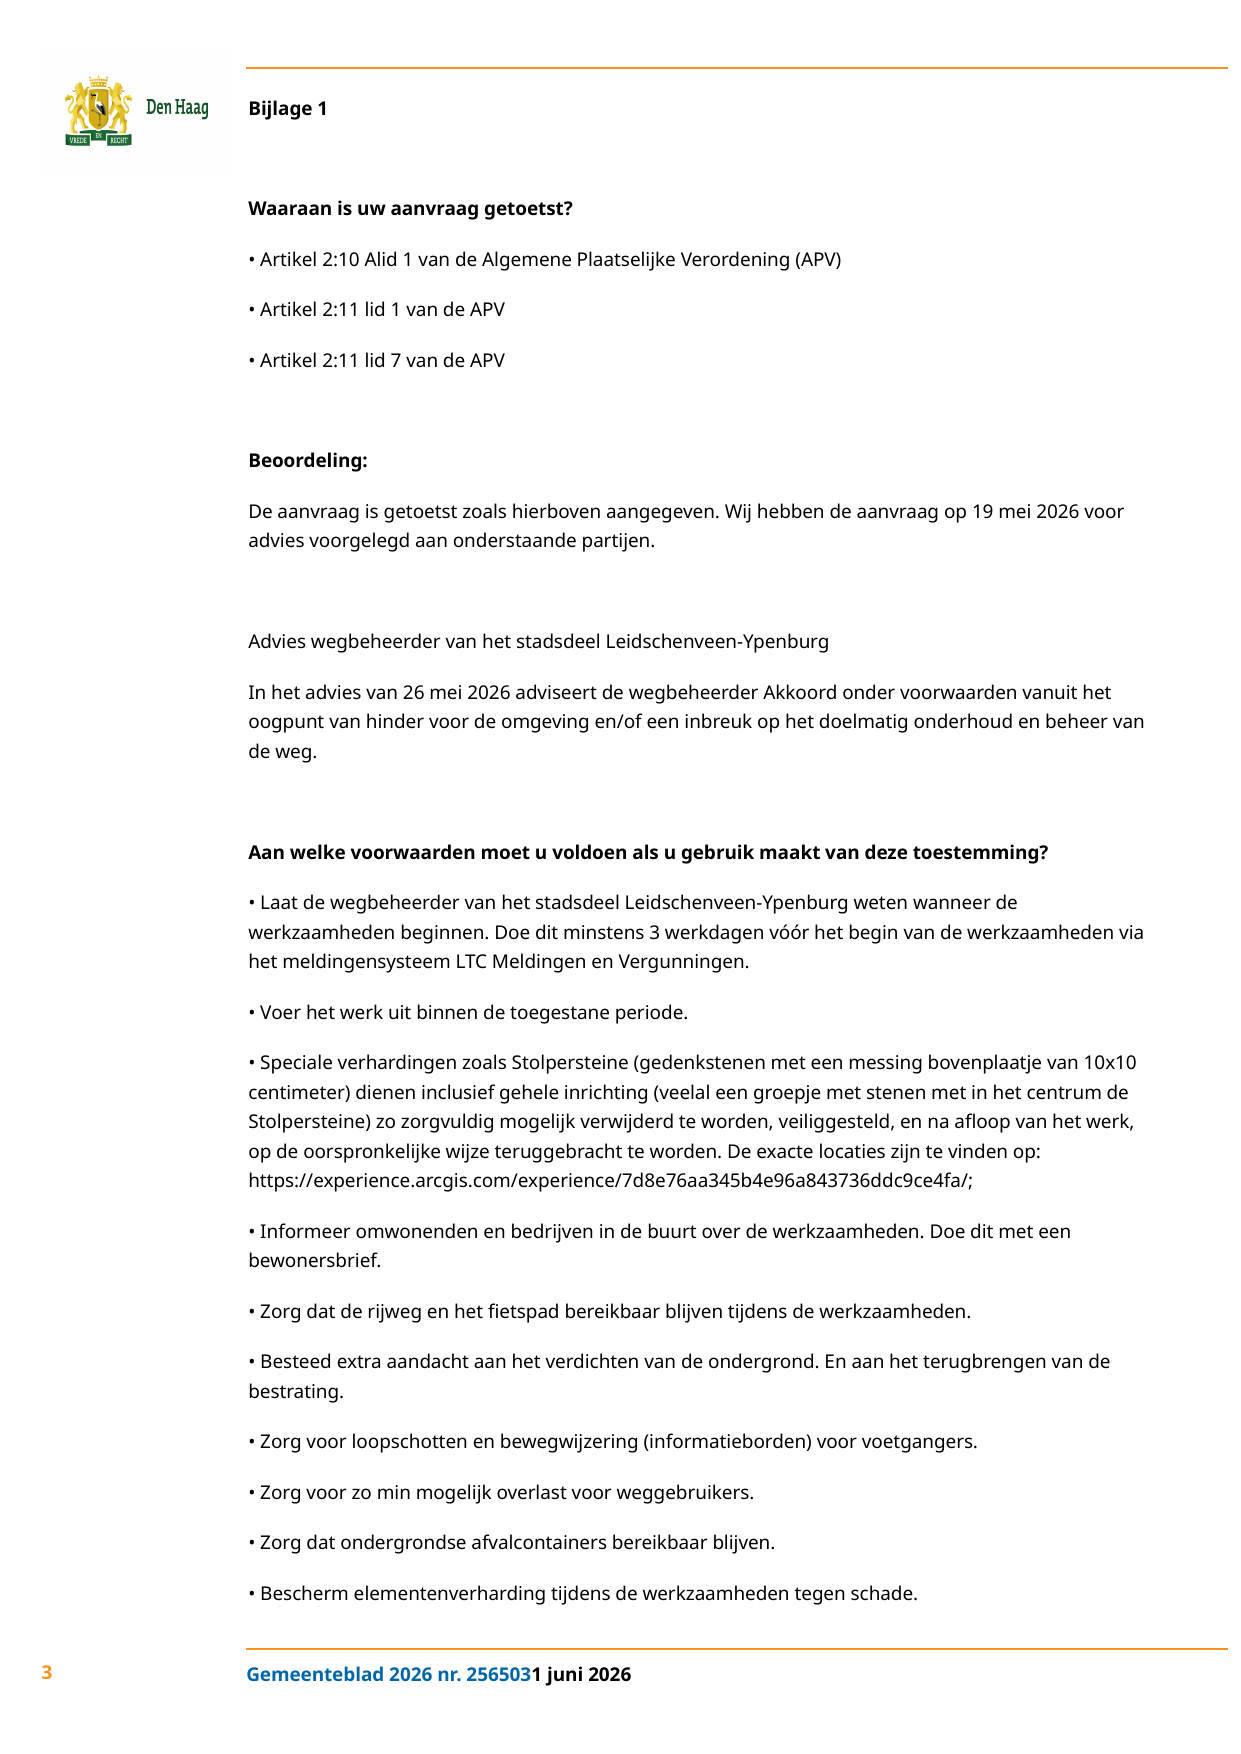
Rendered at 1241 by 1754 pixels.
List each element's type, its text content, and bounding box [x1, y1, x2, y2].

text • Laat de wegbeheerder van het stadsdeel Leidschenveen-Ypenburg weten wanneer de werkzaamheden beginnen. Doe dit minstens 3 werkdagen vóór het begin van de werkzaamheden via het meldingensysteem LTC Meldingen en Vergunningen. [248, 889, 1152, 974]
text • Voer het werk uit binnen de toegestane periode. [248, 999, 1152, 1025]
text • Zorg dat ondergrondse afvalcontainers bereikbaar blijven. [248, 1529, 1152, 1555]
picture [41, 47, 231, 172]
text Advies wegbeheerder van het stadsdeel Leidschenveen-Ypenburg [248, 628, 1152, 654]
text • Speciale verhardingen zoals Stolpersteine (gedenkstenen met een messing bovenplaatje van 10x10 centimeter) dienen inclusief gehele inrichting (veelal een groepje met stenen met in het centrum de Stolpersteine) zo zorgvuldig mogelijk verwijderd te worden, veiliggesteld, en na afloop van het werk, op de oorspronkelijke wijze teruggebracht te worden. De exacte locaties zijn te vinden op: https://experience.arcgis.com/experience/7d8e76aa345b4e96a843736ddc9ce4fa/; [248, 1049, 1152, 1193]
text • Zorg dat de rijweg en het fietspad bereikbaar blijven tijdens de werkzaamheden. [248, 1298, 1152, 1324]
text • Artikel 2:11 lid 1 van de APV [248, 296, 1152, 322]
text • Zorg voor zo min mogelijk overlast voor weggebruikers. [248, 1479, 1152, 1505]
text De aanvraag is getoetst zoals hierboven aangegeven. Wij hebben de aanvraag op 19 mei 2026 voor advies voorgelegd aan onderstaande partijen. [248, 498, 1152, 553]
text • Informeer omwonenden en bedrijven in de buurt over de werkzaamheden. Doe dit met een bewonersbrief. [248, 1218, 1152, 1273]
text • Zorg voor loopschotten en bewegwijzering (informatieborden) voor voetgangers. [248, 1428, 1152, 1454]
text • Artikel 2:10 Alid 1 van de Algemene Plaatselijke Verordening (APV) [248, 246, 1152, 272]
text • Besteed extra aandacht aan het verdichten van de ondergrond. En aan het terugbrengen van de bestrating. [248, 1348, 1152, 1404]
text • Artikel 2:11 lid 7 van de APV [248, 347, 1152, 373]
text Beoordeling: [248, 448, 1152, 473]
text Bijlage 1 [248, 95, 1152, 121]
text Waaraan is uw aanvraag getoetst? [248, 196, 1152, 221]
text Aan welke voorwaarden moet u voldoen als u gebruik maakt van deze toestemming? [248, 839, 1152, 865]
text • Bescherm elementenverharding tijdens de werkzaamheden tegen schade. [248, 1580, 1152, 1606]
text In het advies van 26 mei 2026 adviseert de wegbeheerder Akkoord onder voorwaarden vanuit het oogpunt van hinder voor de omgeving en/of een inbreuk op het doelmatig onderhoud en beheer van de weg. [248, 679, 1152, 764]
